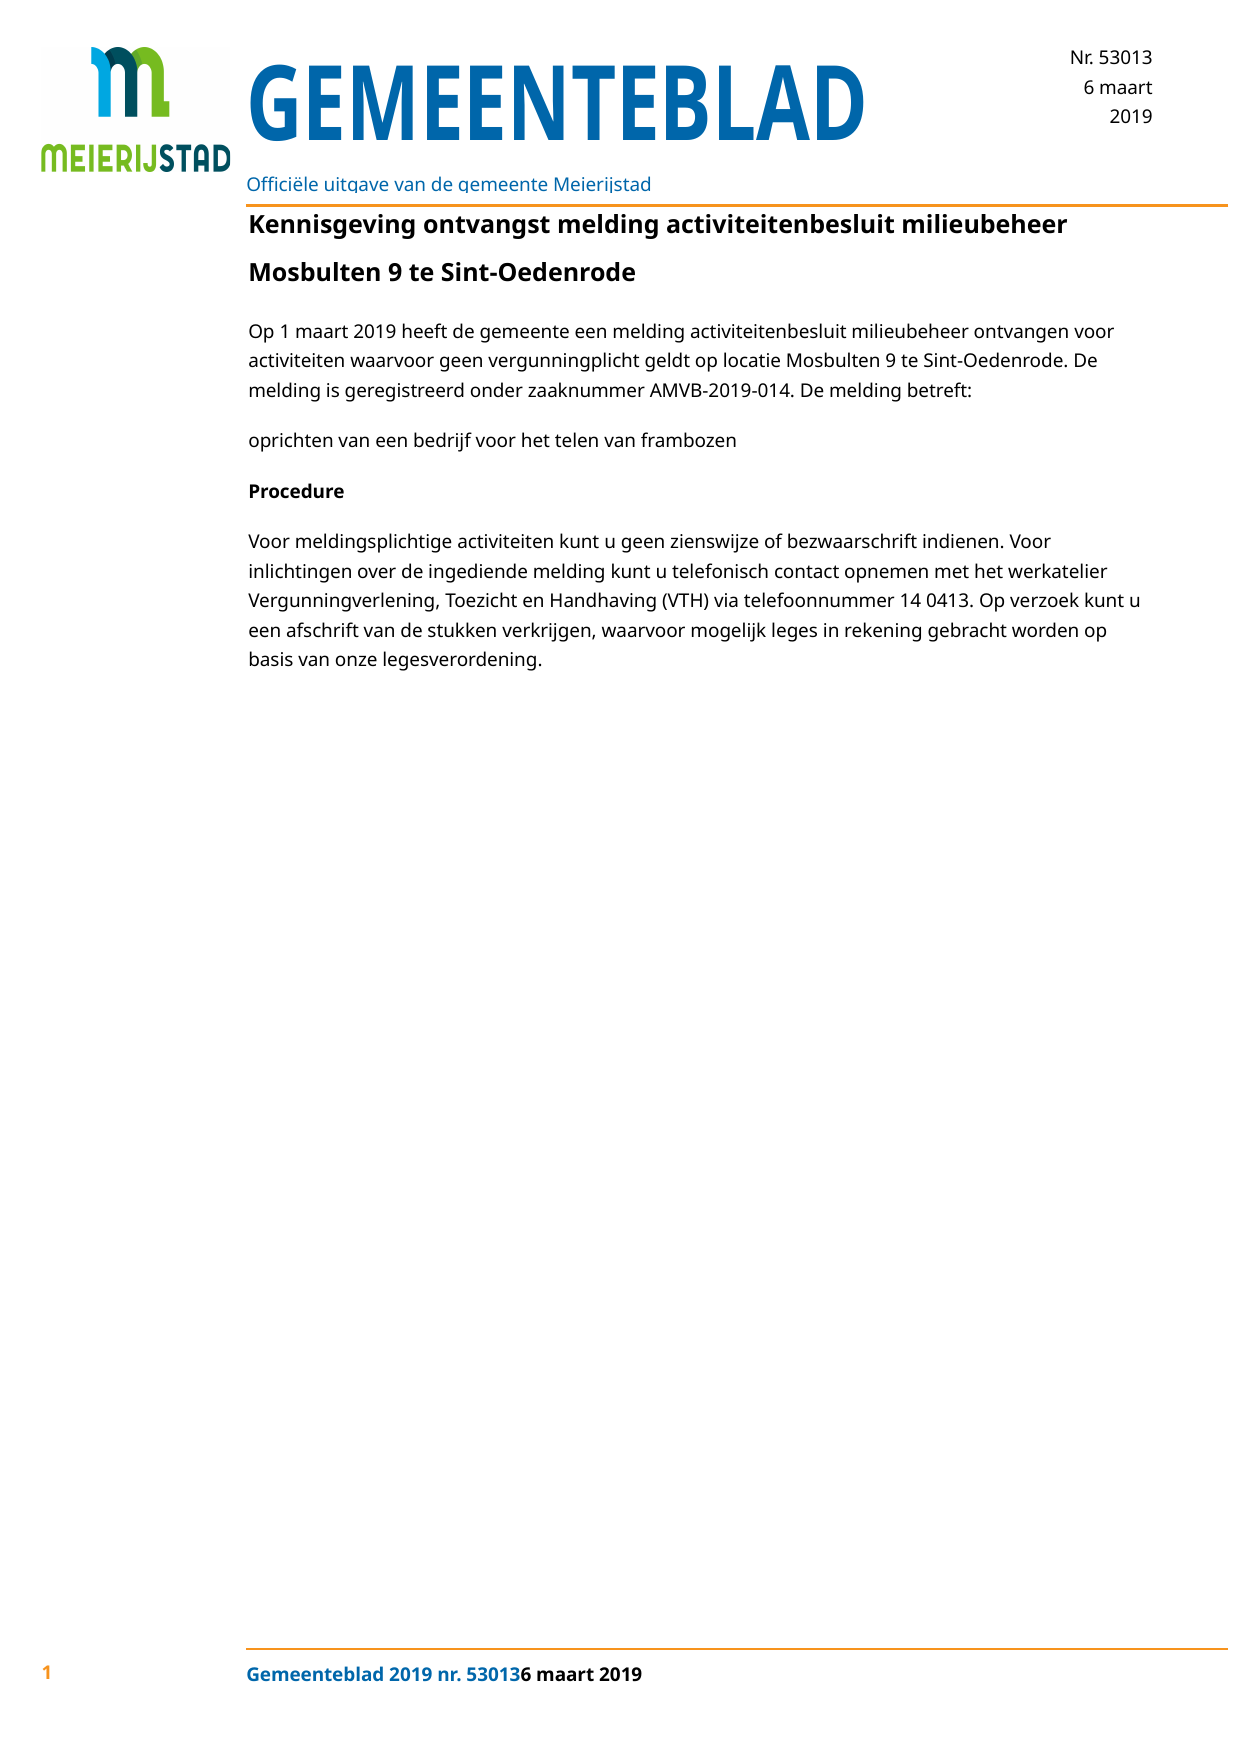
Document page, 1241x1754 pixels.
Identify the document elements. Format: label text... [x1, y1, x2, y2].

text Kennisgeving ontvangst melding activiteitenbesluit milieubeheer Mosbulten 9 te Sint-Oedenrode [248, 207, 1152, 288]
text Procedure [248, 478, 1152, 504]
picture [41, 47, 231, 172]
text Op 1 maart 2019 heeft de gemeente een melding activiteitenbesluit milieubeheer ontvangen voor activiteiten waarvoor geen vergunningplicht geldt op locatie Mosbulten 9 te Sint-Oedenrode. De melding is geregistreerd onder zaaknummer AMVB-2019-014. De melding betreft: [248, 318, 1152, 403]
text Voor meldingsplichtige activiteiten kunt u geen zienswijze of bezwaarschrift indienen. Voor inlichtingen over de ingediende melding kunt u telefonisch contact opnemen met het werkatelier Vergunningverlening, Toezicht en Handhaving (VTH) via telefoonnummer 14 0413. Op verzoek kunt u een afschrift van de stukken verkrijgen, waarvoor mogelijk leges in rekening gebracht worden op basis van onze legesverordening. [248, 528, 1152, 672]
text oprichten van een bedrijf voor het telen van frambozen [248, 427, 1152, 453]
